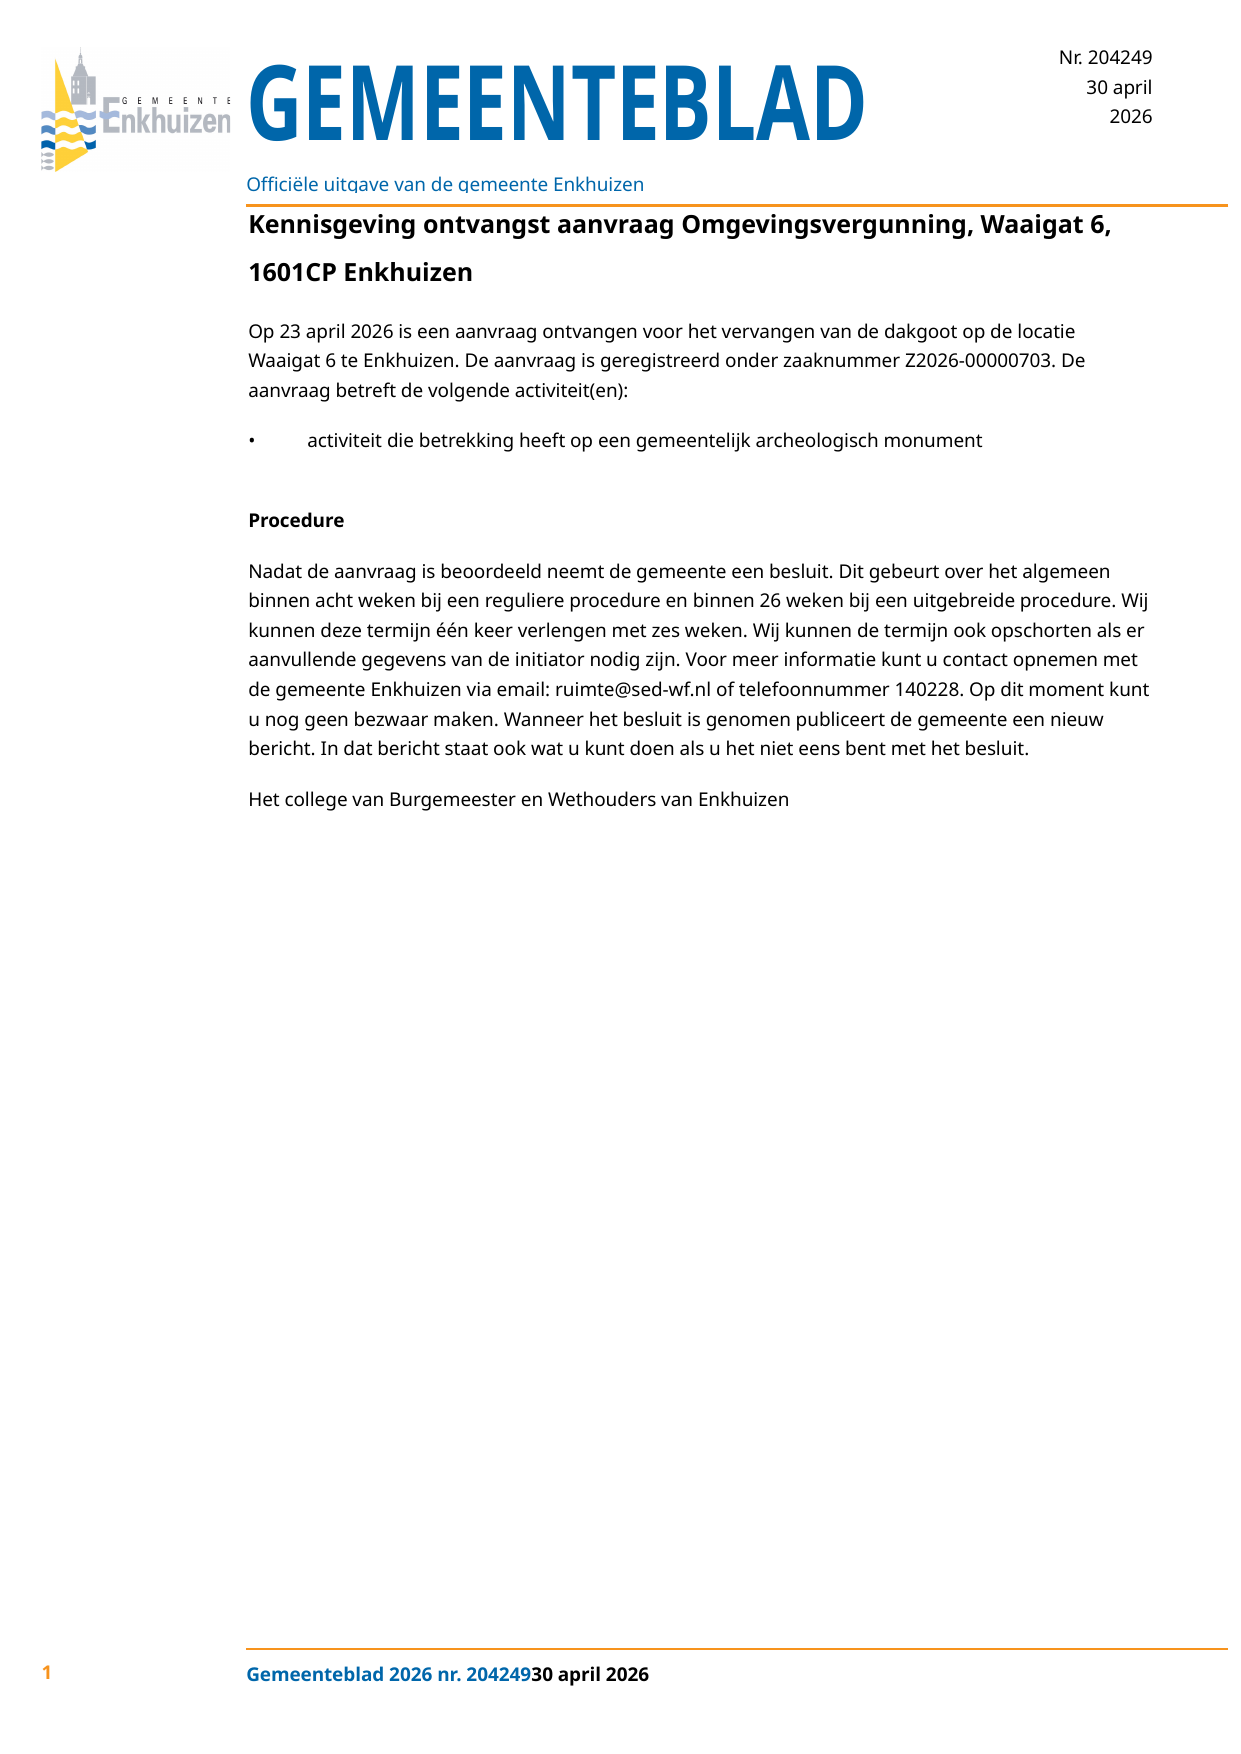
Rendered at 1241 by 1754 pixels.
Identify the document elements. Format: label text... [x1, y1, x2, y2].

text Procedure [248, 507, 1152, 533]
list activiteit die betrekking heeft op een gemeentelijk archeologisch monument [248, 427, 1152, 453]
text Nadat de aanvraag is beoordeeld neemt de gemeente een besluit. Dit gebeurt over het algemeen binnen acht weken bij een reguliere procedure en binnen 26 weken bij een uitgebreide procedure. Wij kunnen deze termijn één keer verlengen met zes weken. Wij kunnen de termijn ook opschorten als er aanvullende gegevens van de initiator nodig zijn. Voor meer informatie kunt u contact opnemen met de gemeente Enkhuizen via email: ruimte@sed-wf.nl of telefoonnummer 140228. Op dit moment kunt u nog geen bezwaar maken. Wanneer het besluit is genomen publiceert de gemeente een nieuw bericht. In dat bericht staat ook wat u kunt doen als u het niet eens bent met het besluit. [248, 558, 1152, 761]
text Het college van Burgemeester en Wethouders van Enkhuizen [248, 786, 1152, 812]
picture [41, 47, 231, 172]
text Op 23 april 2026 is een aanvraag ontvangen voor het vervangen van de dakgoot op de locatie Waaigat 6 te Enkhuizen. De aanvraag is geregistreerd onder zaaknummer Z2026-00000703. De aanvraag betreft de volgende activiteit(en): [248, 318, 1152, 403]
text Kennisgeving ontvangst aanvraag Omgevingsvergunning, Waaigat 6, 1601CP Enkhuizen [248, 207, 1152, 288]
